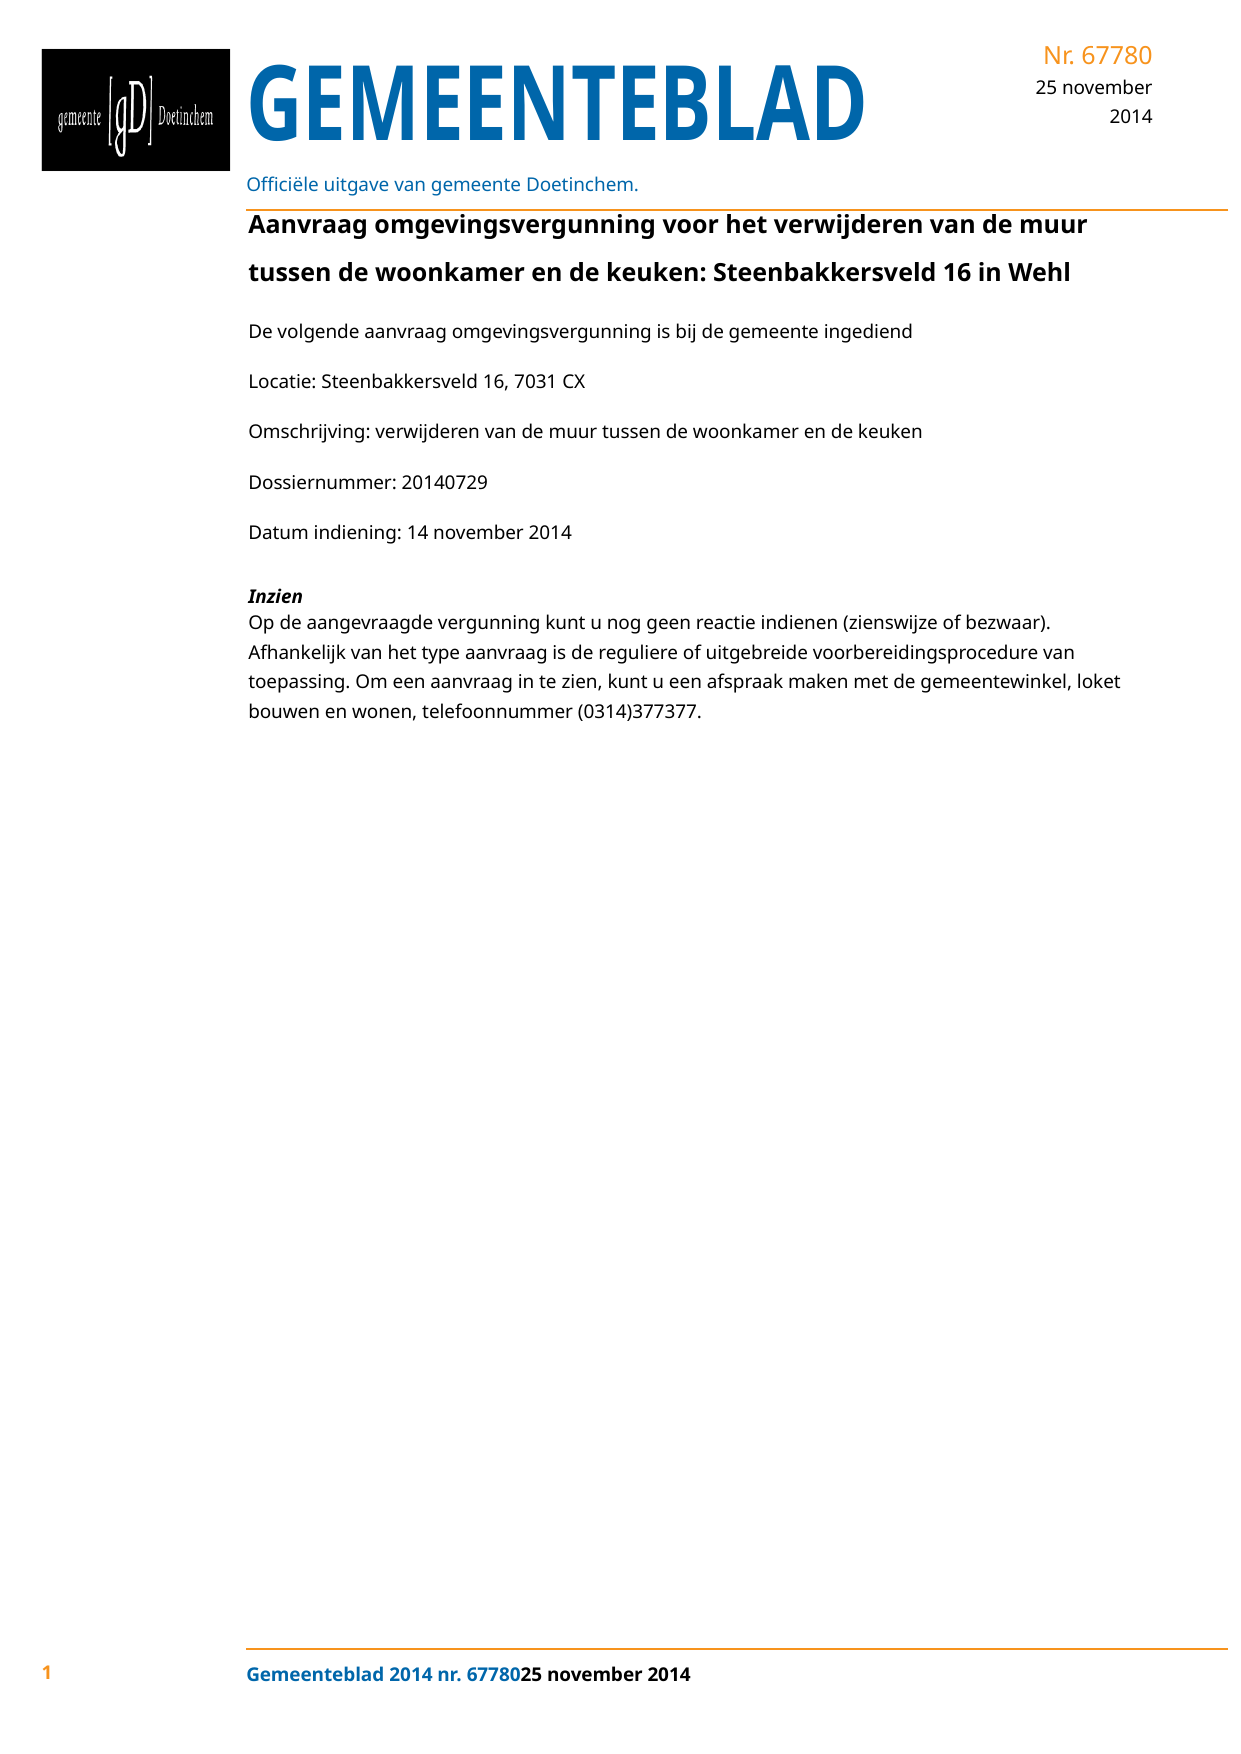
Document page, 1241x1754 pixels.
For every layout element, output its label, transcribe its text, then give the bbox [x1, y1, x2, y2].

text Aanvraag omgevingsvergunning voor het verwijderen van de muur tussen de woonkamer en de keuken: Steenbakkersveld 16 in Wehl [248, 211, 1152, 288]
text Omschrijving: verwijderen van de muur tussen de woonkamer en de keuken [248, 419, 1152, 444]
text Locatie: Steenbakkersveld 16, 7031 CX [248, 368, 1152, 394]
text Dossiernummer: 20140729 [248, 469, 1152, 495]
text Inzien [248, 583, 1152, 609]
picture [41, 47, 231, 172]
text Op de aangevraagde vergunning kunt u nog geen reactie indienen (zienswijze of bezwaar). Afhankelijk van het type aanvraag is de reguliere of uitgebreide voorbereidingsprocedure van toepassing. Om een aanvraag in te zien, kunt u een afspraak maken met de gemeentewinkel, loket bouwen en wonen, telefoonnummer (0314)377377. [248, 609, 1152, 724]
text De volgende aanvraag omgevingsvergunning is bij de gemeente ingediend [248, 318, 1152, 344]
text Datum indiening: 14 november 2014 [248, 519, 1152, 545]
